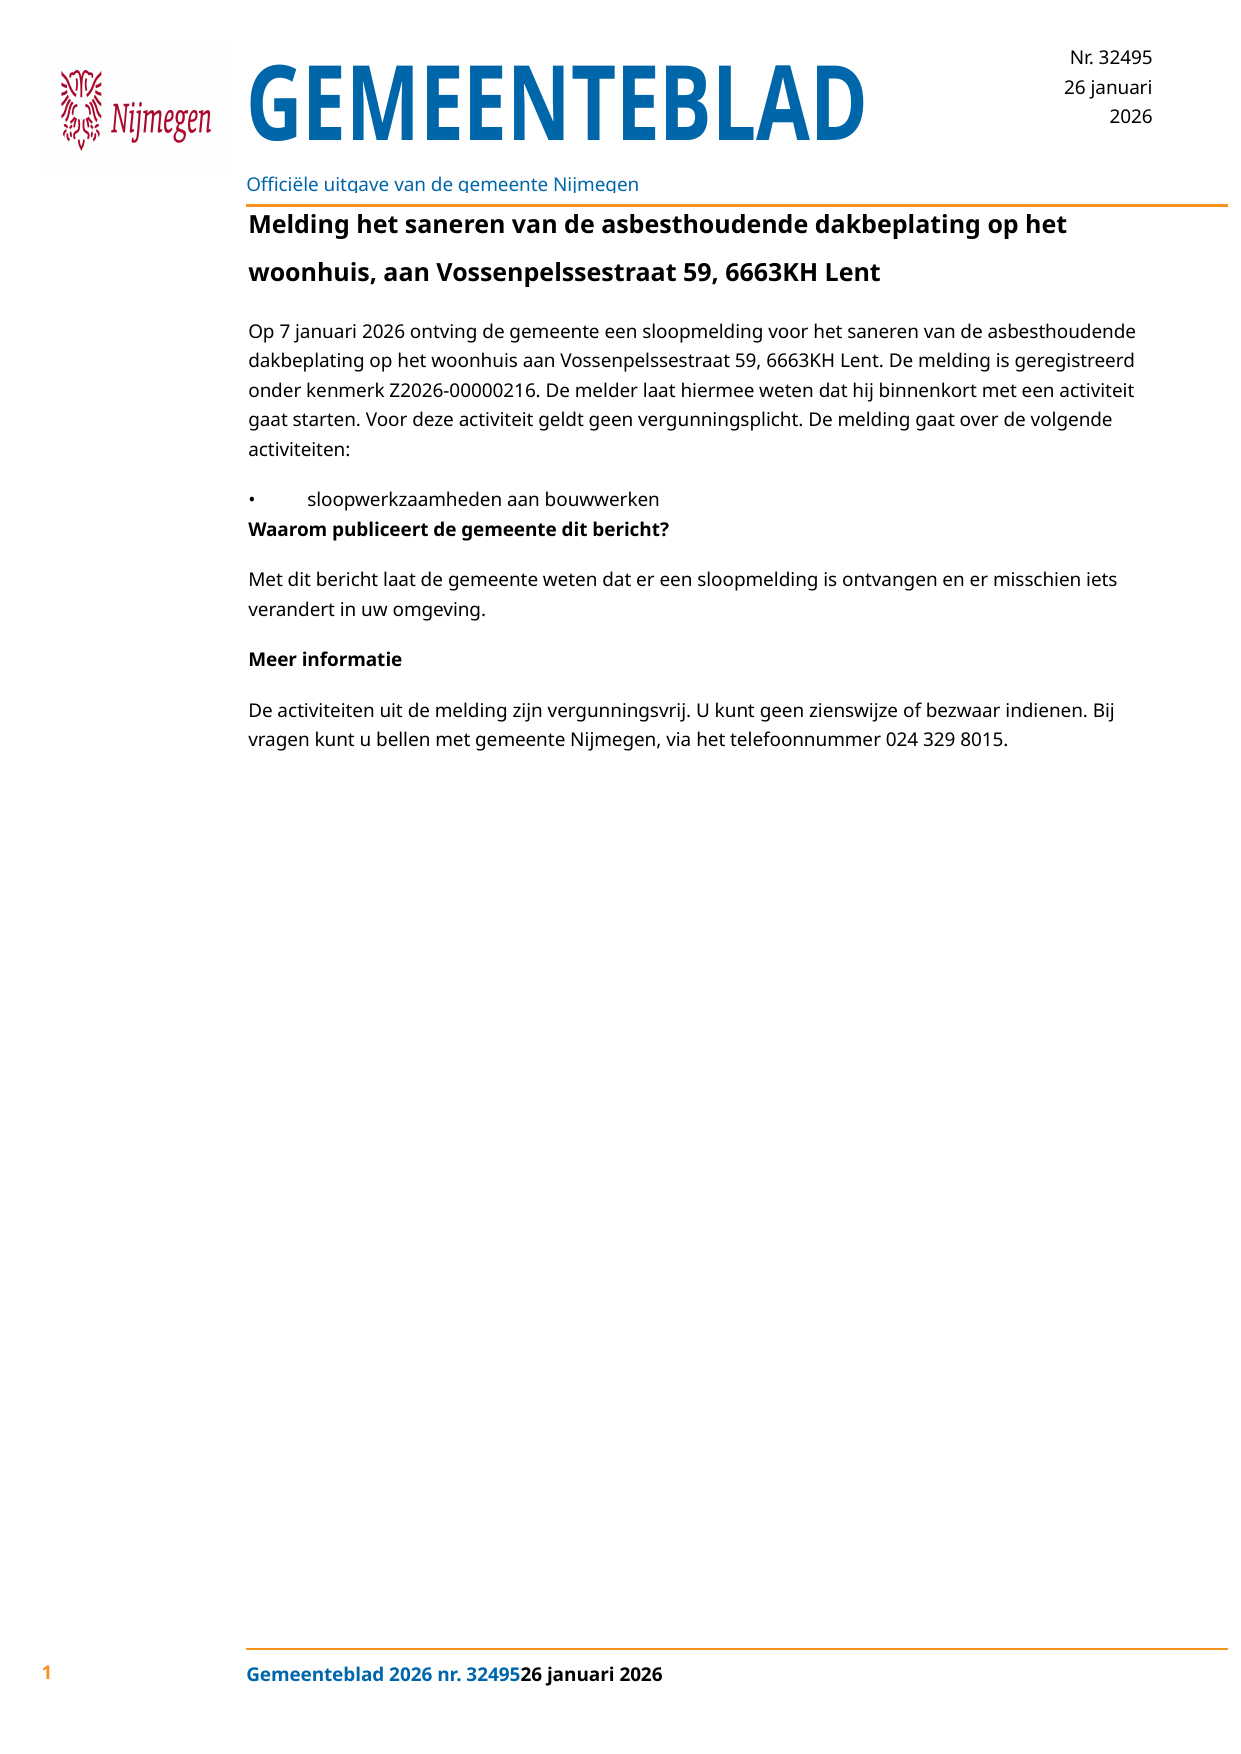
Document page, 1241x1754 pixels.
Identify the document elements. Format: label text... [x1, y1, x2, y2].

list sloopwerkzaamheden aan bouwwerken [248, 487, 1152, 512]
text Waarom publiceert de gemeente dit bericht? [248, 516, 1152, 542]
text Melding het saneren van de asbesthoudende dakbeplating op het woonhuis, aan Vossenpelssestraat 59, 6663KH Lent [248, 207, 1152, 288]
text Met dit bericht laat de gemeente weten dat er een sloopmelding is ontvangen en er misschien iets verandert in uw omgeving. [248, 567, 1152, 622]
picture [41, 47, 231, 172]
text Op 7 januari 2026 ontving de gemeente een sloopmelding voor het saneren van de asbesthoudende dakbeplating op het woonhuis aan Vossenpelssestraat 59, 6663KH Lent. De melding is geregistreerd onder kenmerk Z2026-00000216. De melder laat hiermee weten dat hij binnenkort met een activiteit gaat starten. Voor deze activiteit geldt geen vergunningsplicht. De melding gaat over de volgende activiteiten: [248, 318, 1152, 462]
text Meer informatie [248, 647, 1152, 672]
text De activiteiten uit de melding zijn vergunningsvrij. U kunt geen zienswijze of bezwaar indienen. Bij vragen kunt u bellen met gemeente Nijmegen, via het telefoonnummer 024 329 8015. [248, 697, 1152, 752]
